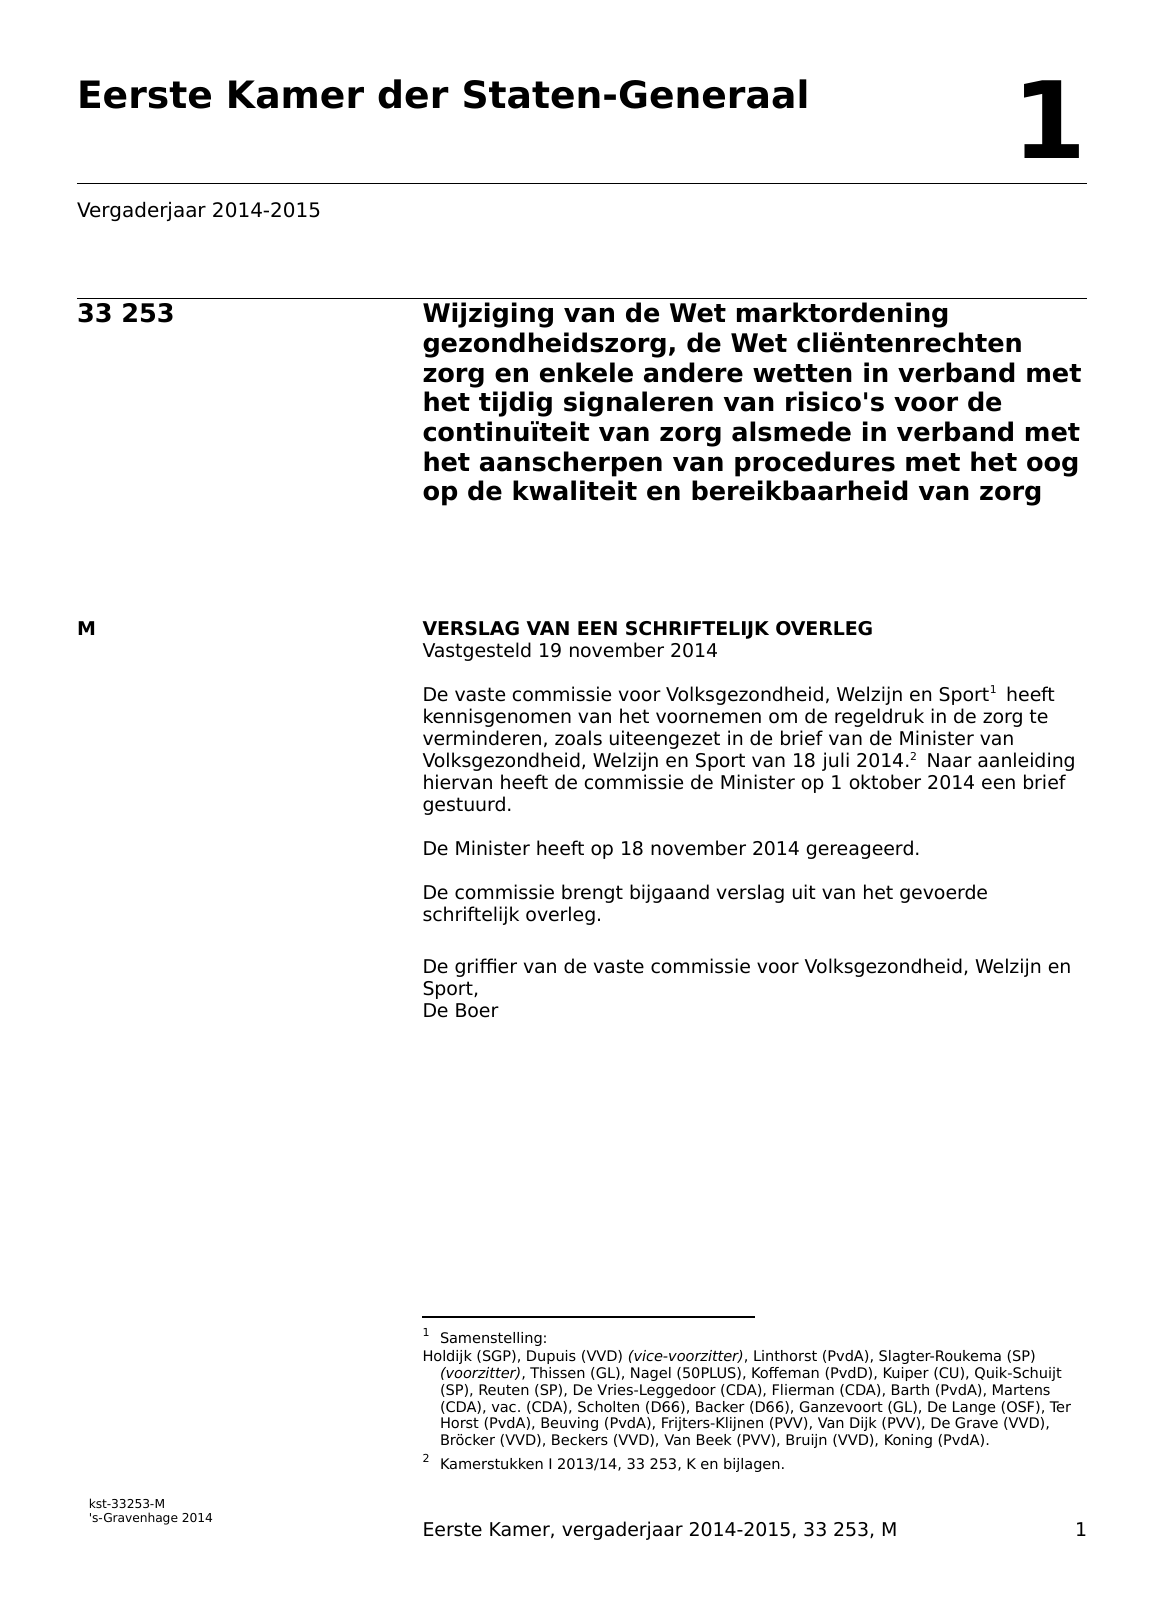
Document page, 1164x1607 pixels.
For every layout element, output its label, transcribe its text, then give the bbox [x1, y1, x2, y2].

table_cell Vergaderjaar 2014-2015 [77, 184, 1087, 298]
text Kamerstukken I 2013/14, 33 253, K en bijlagen. [422, 1452, 1087, 1474]
table_header Eerste Kamer der Staten-Generaal [77, 59, 886, 183]
text De commissie brengt bijgaand verslag uit van het gevoerde schriftelijk overleg. [422, 882, 1087, 926]
text Samenstelling: [422, 1326, 1087, 1348]
text Holdijk (SGP), Dupuis (VVD) (vice-voorzitter), Linthorst (PvdA), Slagter-Roukema (SP) (voorzitter), Thissen (GL), Nagel (50PLUS), Koffeman (PvdD), Kuiper (CU), Quik-Schuijt (SP), Reuten (SP), De Vries-Leggedoor (CDA), Flierman (CDA), Barth (PvdA), Martens (CDA), vac. (CDA), Scholten (D66), Backer (D66), Ganzevoort (GL), De Lange (OSF), Ter Horst (PvdA), Beuving (PvdA), Frijters-Klijnen (PVV), Van Dijk (PVV), De Grave (VVD), Bröcker (VVD), Beckers (VVD), Van Beek (PVV), Bruijn (VVD), Koning (PvdA). [422, 1348, 1087, 1449]
text 's-Gravenhage 2014 [88, 1511, 323, 1525]
text De griffier van de vaste commissie voor Volksgezondheid, Welzijn en Sport, De Boer [422, 956, 1087, 1022]
subtitle M VERSLAG VAN EEN SCHRIFTELIJK OVERLEG [77, 618, 1087, 640]
table_header 1 [886, 59, 1087, 183]
text De vaste commissie voor Volksgezondheid, Welzijn en Sport heeft kennisgenomen van het voornemen om de regeldruk in de zorg te verminderen, zoals uiteengezet in de brief van de Minister van Volksgezondheid, Welzijn en Sport van 18 juli 2014. Naar aanleiding hiervan heeft de commissie de Minister op 1 oktober 2014 een brief gestuurd. [422, 684, 1087, 816]
subtitle 33 253 Wijziging van de Wet marktordening gezondheidszorg, de Wet cliëntenrechten zorg en enkele andere wetten in verband met het tijdig signaleren van risico's voor de continuïteit van zorg alsmede in verband met het aanscherpen van procedures met het oog op de kwaliteit en bereikbaarheid van zorg [77, 299, 1087, 507]
text De Minister heeft op 18 november 2014 gereageerd. [422, 838, 1087, 860]
text kst-33253-M [88, 1497, 323, 1511]
text Vastgesteld 19 november 2014 [422, 640, 1087, 662]
